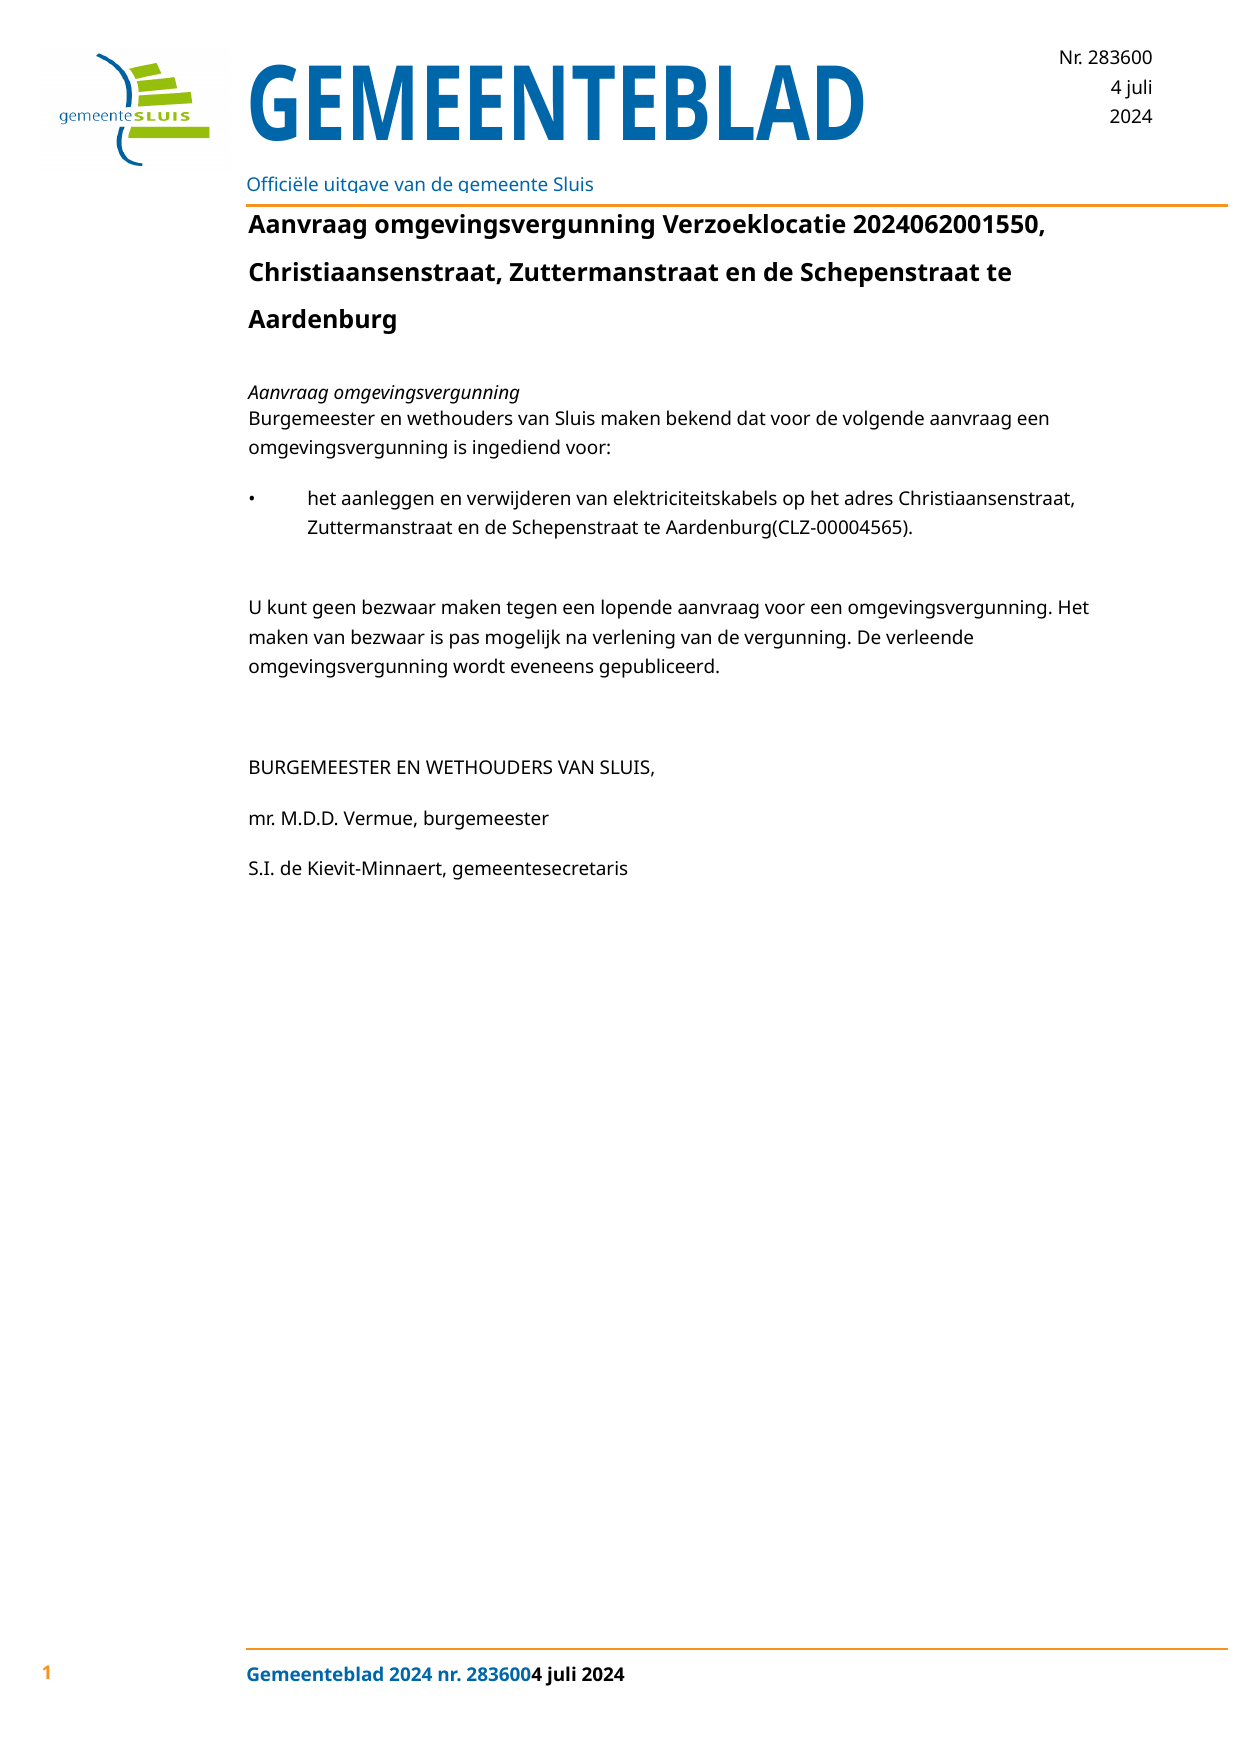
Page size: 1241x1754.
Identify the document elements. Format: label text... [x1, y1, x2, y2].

picture [41, 47, 231, 172]
text Aanvraag omgevingsvergunning Verzoeklocatie 2024062001550, Christiaansenstraat, Zuttermanstraat en de Schepenstraat te Aardenburg [248, 207, 1152, 336]
text Aanvraag omgevingsvergunning [248, 379, 1152, 405]
text U kunt geen bezwaar maken tegen een lopende aanvraag voor een omgevingsvergunning. Het maken van bezwaar is pas mogelijk na verlening van de vergunning. De verleende omgevingsvergunning wordt eveneens gepubliceerd. [248, 594, 1152, 679]
text BURGEMEESTER EN WETHOUDERS VAN SLUIS, [248, 754, 1152, 780]
text mr. M.D.D. Vermue, burgemeester [248, 805, 1152, 831]
list het aanleggen en verwijderen van elektriciteitskabels op het adres Christiaansenstraat, Zuttermanstraat en de Schepenstraat te Aardenburg(CLZ-00004565). [248, 485, 1152, 540]
text Burgemeester en wethouders van Sluis maken bekend dat voor de volgende aanvraag een omgevingsvergunning is ingediend voor: [248, 405, 1152, 460]
text S.I. de Kievit-Minnaert, gemeentesecretaris [248, 855, 1152, 881]
